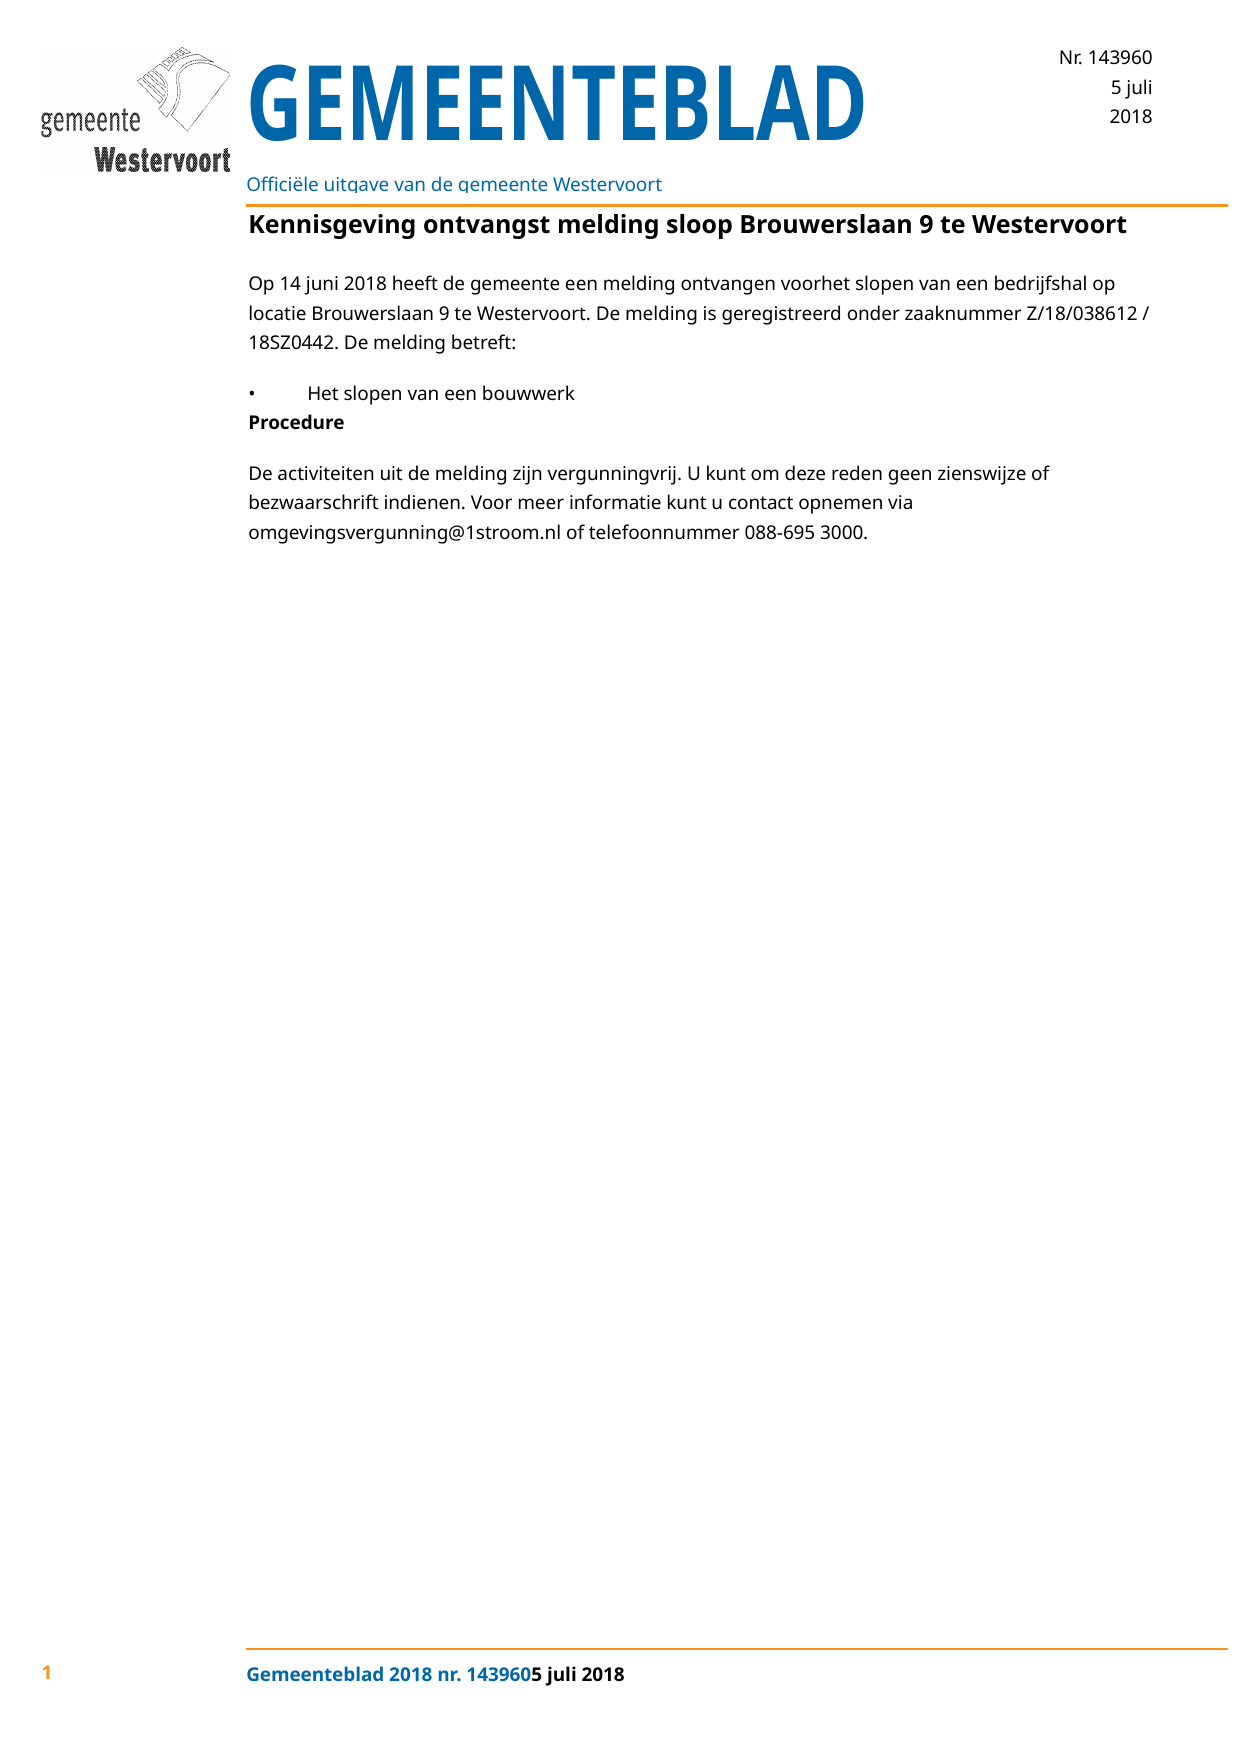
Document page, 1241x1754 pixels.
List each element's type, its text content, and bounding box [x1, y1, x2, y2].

text Procedure [248, 409, 1152, 435]
text Kennisgeving ontvangst melding sloop Brouwerslaan 9 te Westervoort [248, 207, 1152, 241]
picture [41, 47, 231, 172]
list Het slopen van een bouwwerk [248, 380, 1152, 406]
text Op 14 juni 2018 heeft de gemeente een melding ontvangen voorhet slopen van een bedrijfshal op locatie Brouwerslaan 9 te Westervoort. De melding is geregistreerd onder zaaknummer Z/18/038612 / 18SZ0442. De melding betreft: [248, 270, 1152, 355]
text De activiteiten uit de melding zijn vergunningvrij. U kunt om deze reden geen zienswijze of bezwaarschrift indienen. Voor meer informatie kunt u contact opnemen via omgevingsvergunning@1stroom.nl of telefoonnummer 088-695 3000. [248, 460, 1152, 545]
